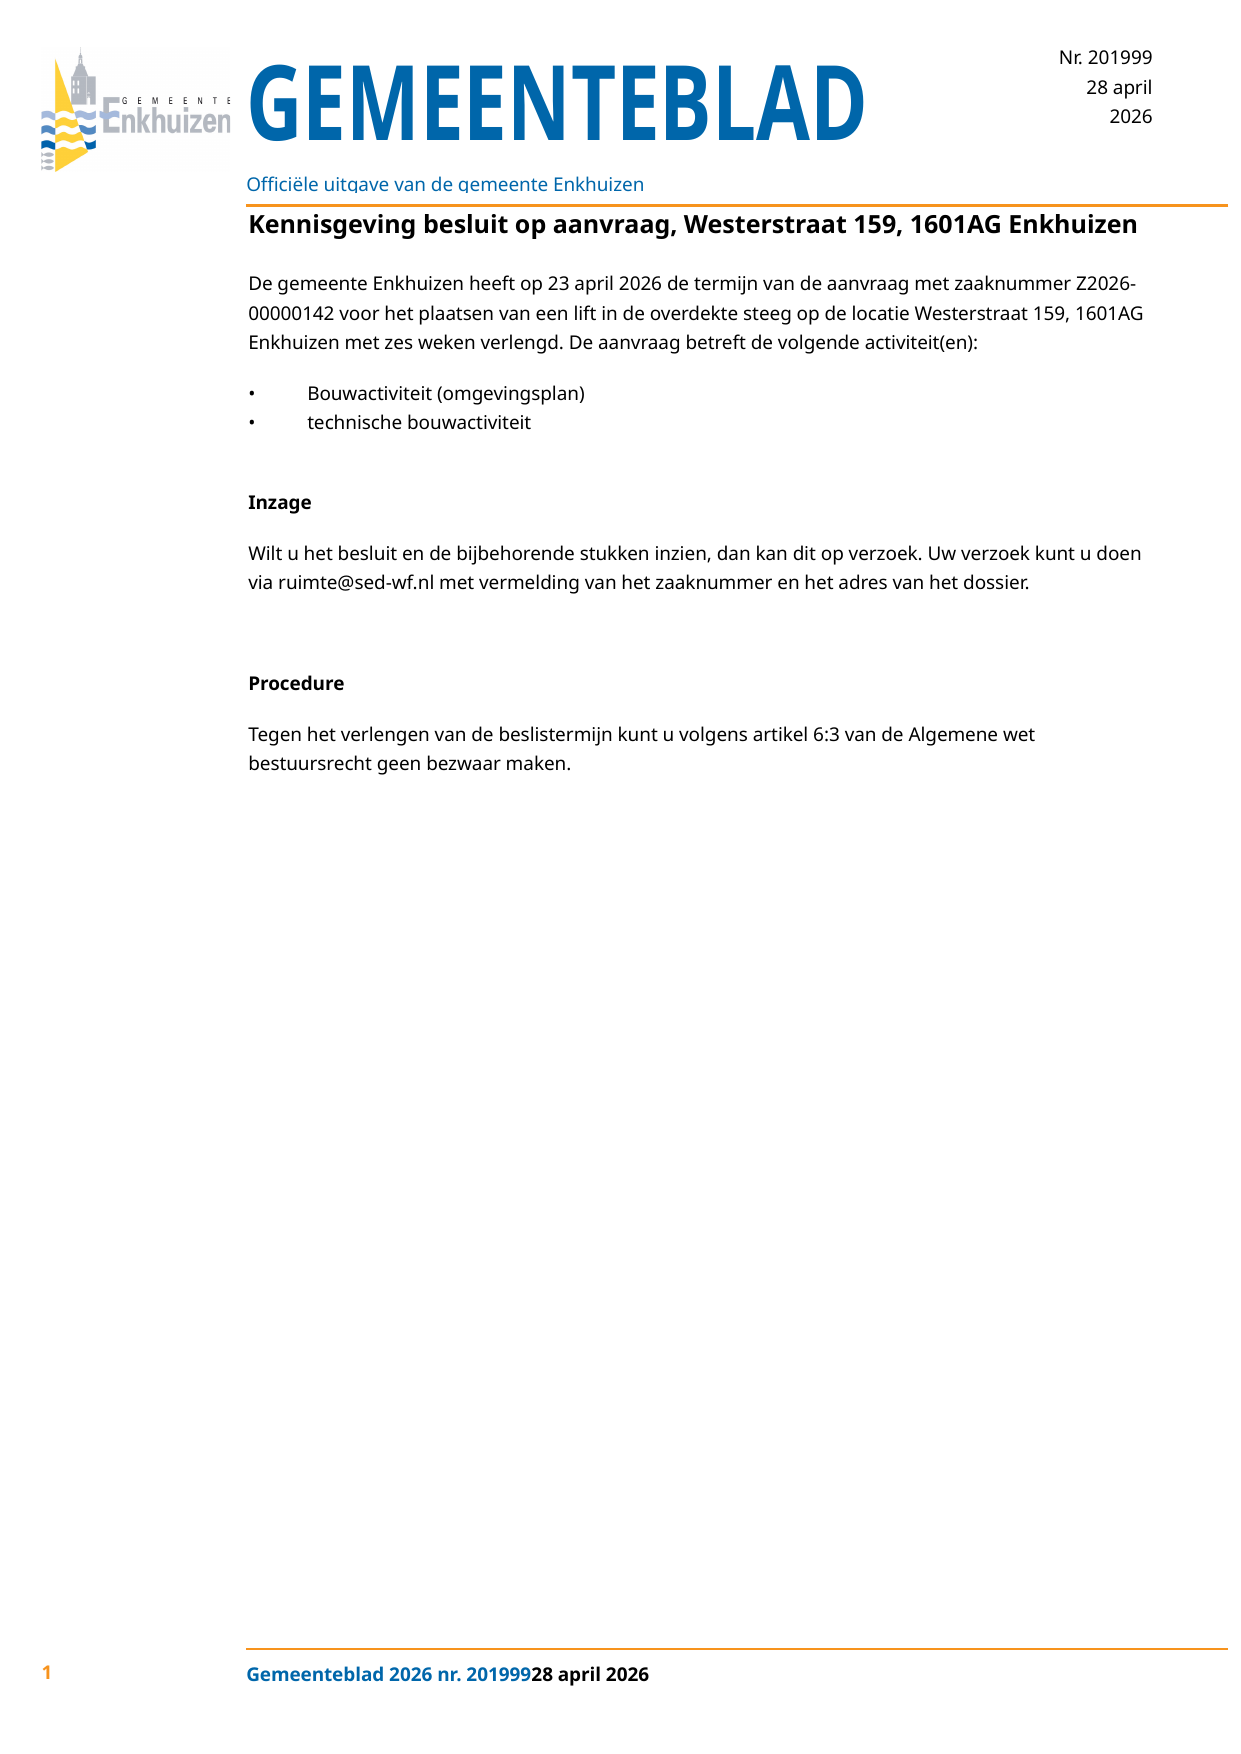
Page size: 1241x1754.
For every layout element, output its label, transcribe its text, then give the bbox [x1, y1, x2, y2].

text Tegen het verlengen van de beslistermijn kunt u volgens artikel 6:3 van de Algemene wet bestuursrecht geen bezwaar maken. [248, 721, 1152, 776]
text Kennisgeving besluit op aanvraag, Westerstraat 159, 1601AG Enkhuizen [248, 207, 1152, 241]
text De gemeente Enkhuizen heeft op 23 april 2026 de termijn van de aanvraag met zaaknummer Z2026-00000142 voor het plaatsen van een lift in de overdekte steeg op de locatie Westerstraat 159, 1601AG Enkhuizen met zes weken verlengd. De aanvraag betreft de volgende activiteit(en): [248, 270, 1152, 355]
text Wilt u het besluit en de bijbehorende stukken inzien, dan kan dit op verzoek. Uw verzoek kunt u doen via ruimte@sed-wf.nl met vermelding van het zaaknummer en het adres van het dossier. [248, 540, 1152, 595]
picture [41, 47, 231, 172]
list Bouwactiviteit (omgevingsplan) [248, 380, 1152, 406]
list technische bouwactiviteit [248, 409, 1152, 435]
text Procedure [248, 670, 1152, 696]
text Inzage [248, 489, 1152, 515]
